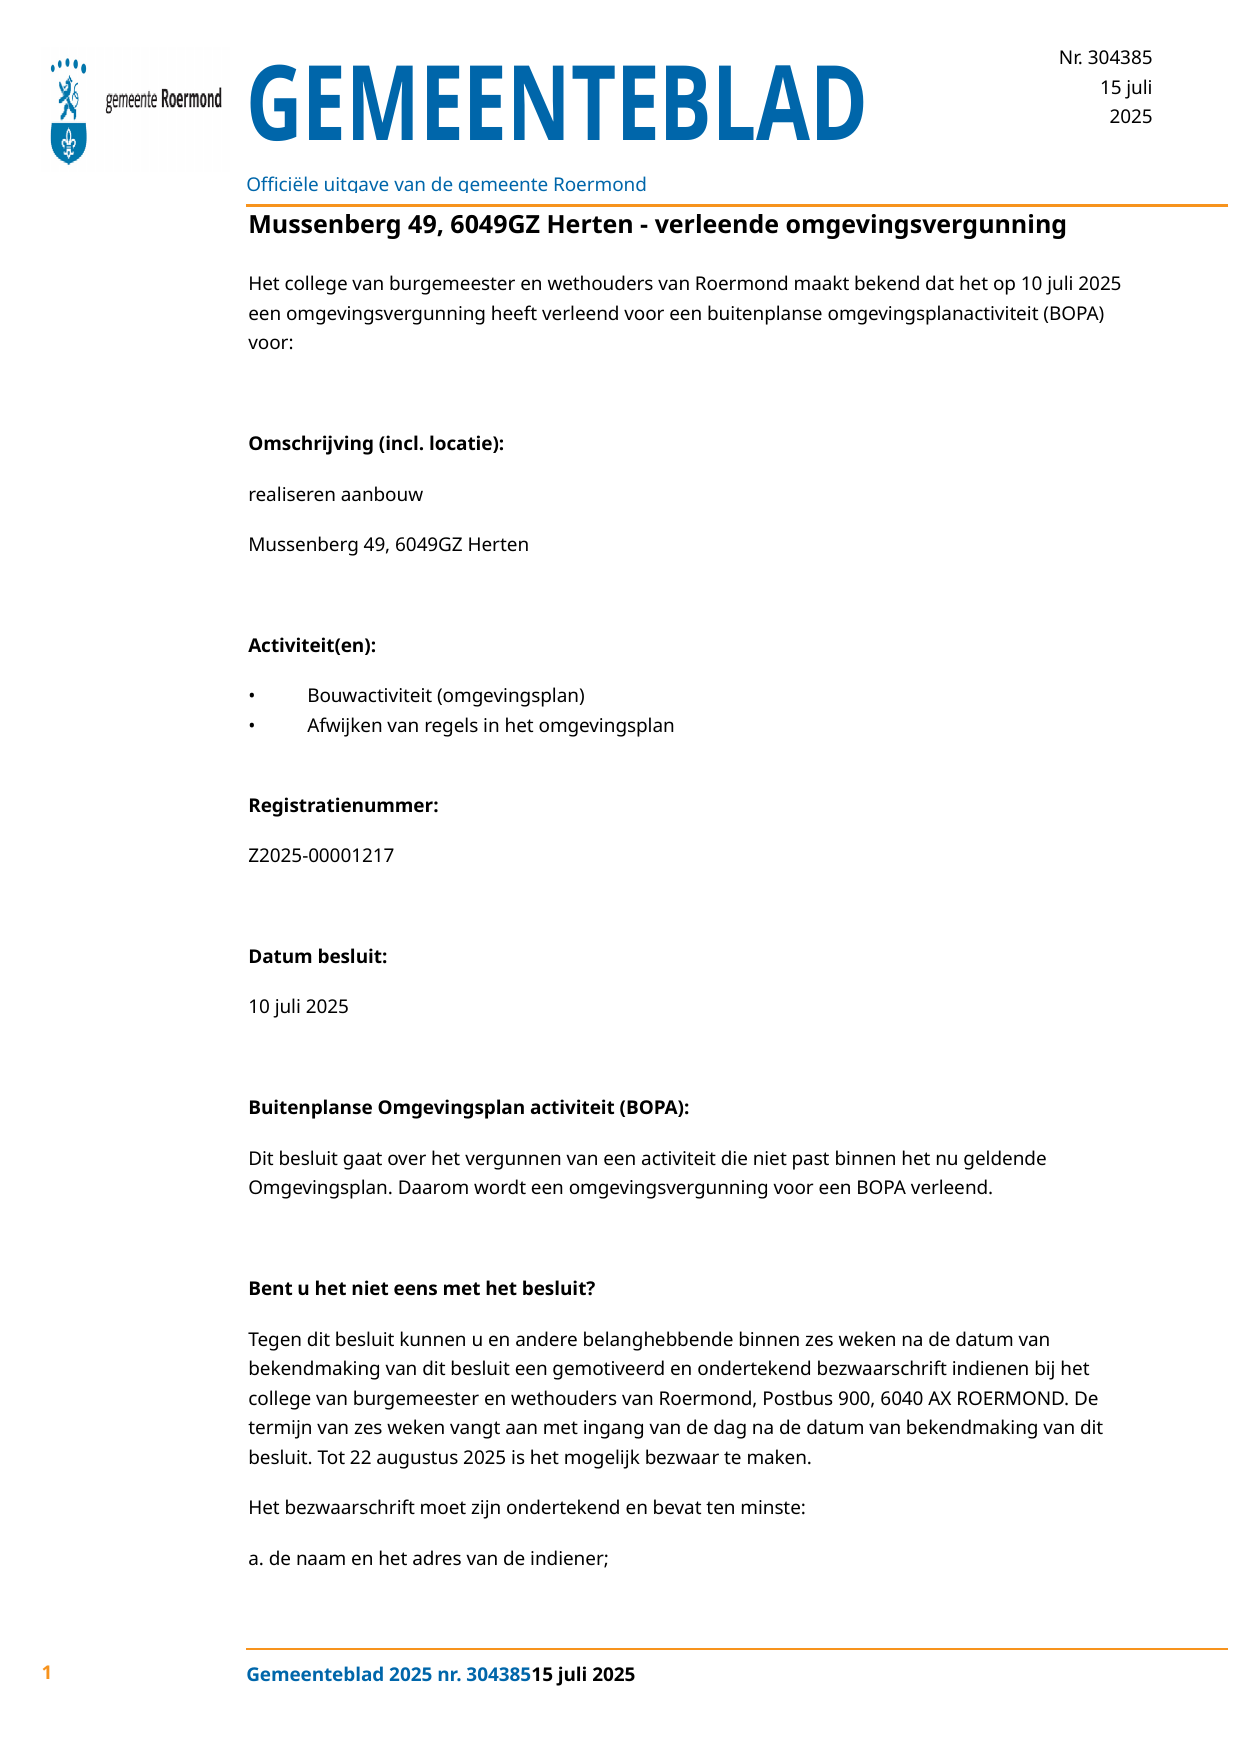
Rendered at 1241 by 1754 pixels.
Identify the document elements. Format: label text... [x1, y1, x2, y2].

text Bent u het niet eens met het besluit? [248, 1275, 1152, 1301]
text Tegen dit besluit kunnen u en andere belanghebbende binnen zes weken na de datum van bekendmaking van dit besluit een gemotiveerd en ondertekend bezwaarschrift indienen bij het college van burgemeester en wethouders van Roermond, Postbus 900, 6040 AX ROERMOND. De termijn van zes weken vangt aan met ingang van de dag na de datum van bekendmaking van dit besluit. Tot 22 augustus 2025 is het mogelijk bezwaar te maken. [248, 1326, 1152, 1470]
text Dit besluit gaat over het vergunnen van een activiteit die niet past binnen het nu geldende Omgevingsplan. Daarom wordt een omgevingsvergunning voor een BOPA verleend. [248, 1145, 1152, 1200]
picture [41, 47, 231, 172]
text Mussenberg 49, 6049GZ Herten - verleende omgevingsvergunning [248, 207, 1152, 241]
text Datum besluit: [248, 943, 1152, 969]
text Het bezwaarschrift moet zijn ondertekend en bevat ten minste: [248, 1494, 1152, 1520]
text Registratienummer: [248, 792, 1152, 818]
text Het college van burgemeester en wethouders van Roermond maakt bekend dat het op 10 juli 2025 een omgevingsvergunning heeft verleend voor een buitenplanse omgevingsplanactiviteit (BOPA) voor: [248, 270, 1152, 355]
text Z2025-00001217 [248, 842, 1152, 868]
list Afwijken van regels in het omgevingsplan [248, 712, 1152, 738]
text Mussenberg 49, 6049GZ Herten [248, 531, 1152, 557]
text Omschrijving (incl. locatie): [248, 430, 1152, 456]
text 10 juli 2025 [248, 994, 1152, 1019]
text Activiteit(en): [248, 632, 1152, 658]
list Bouwactiviteit (omgevingsplan) [248, 682, 1152, 708]
text a. de naam en het adres van de indiener; [248, 1545, 1152, 1571]
text Buitenplanse Omgevingsplan activiteit (BOPA): [248, 1094, 1152, 1120]
text realiseren aanbouw [248, 481, 1152, 506]
